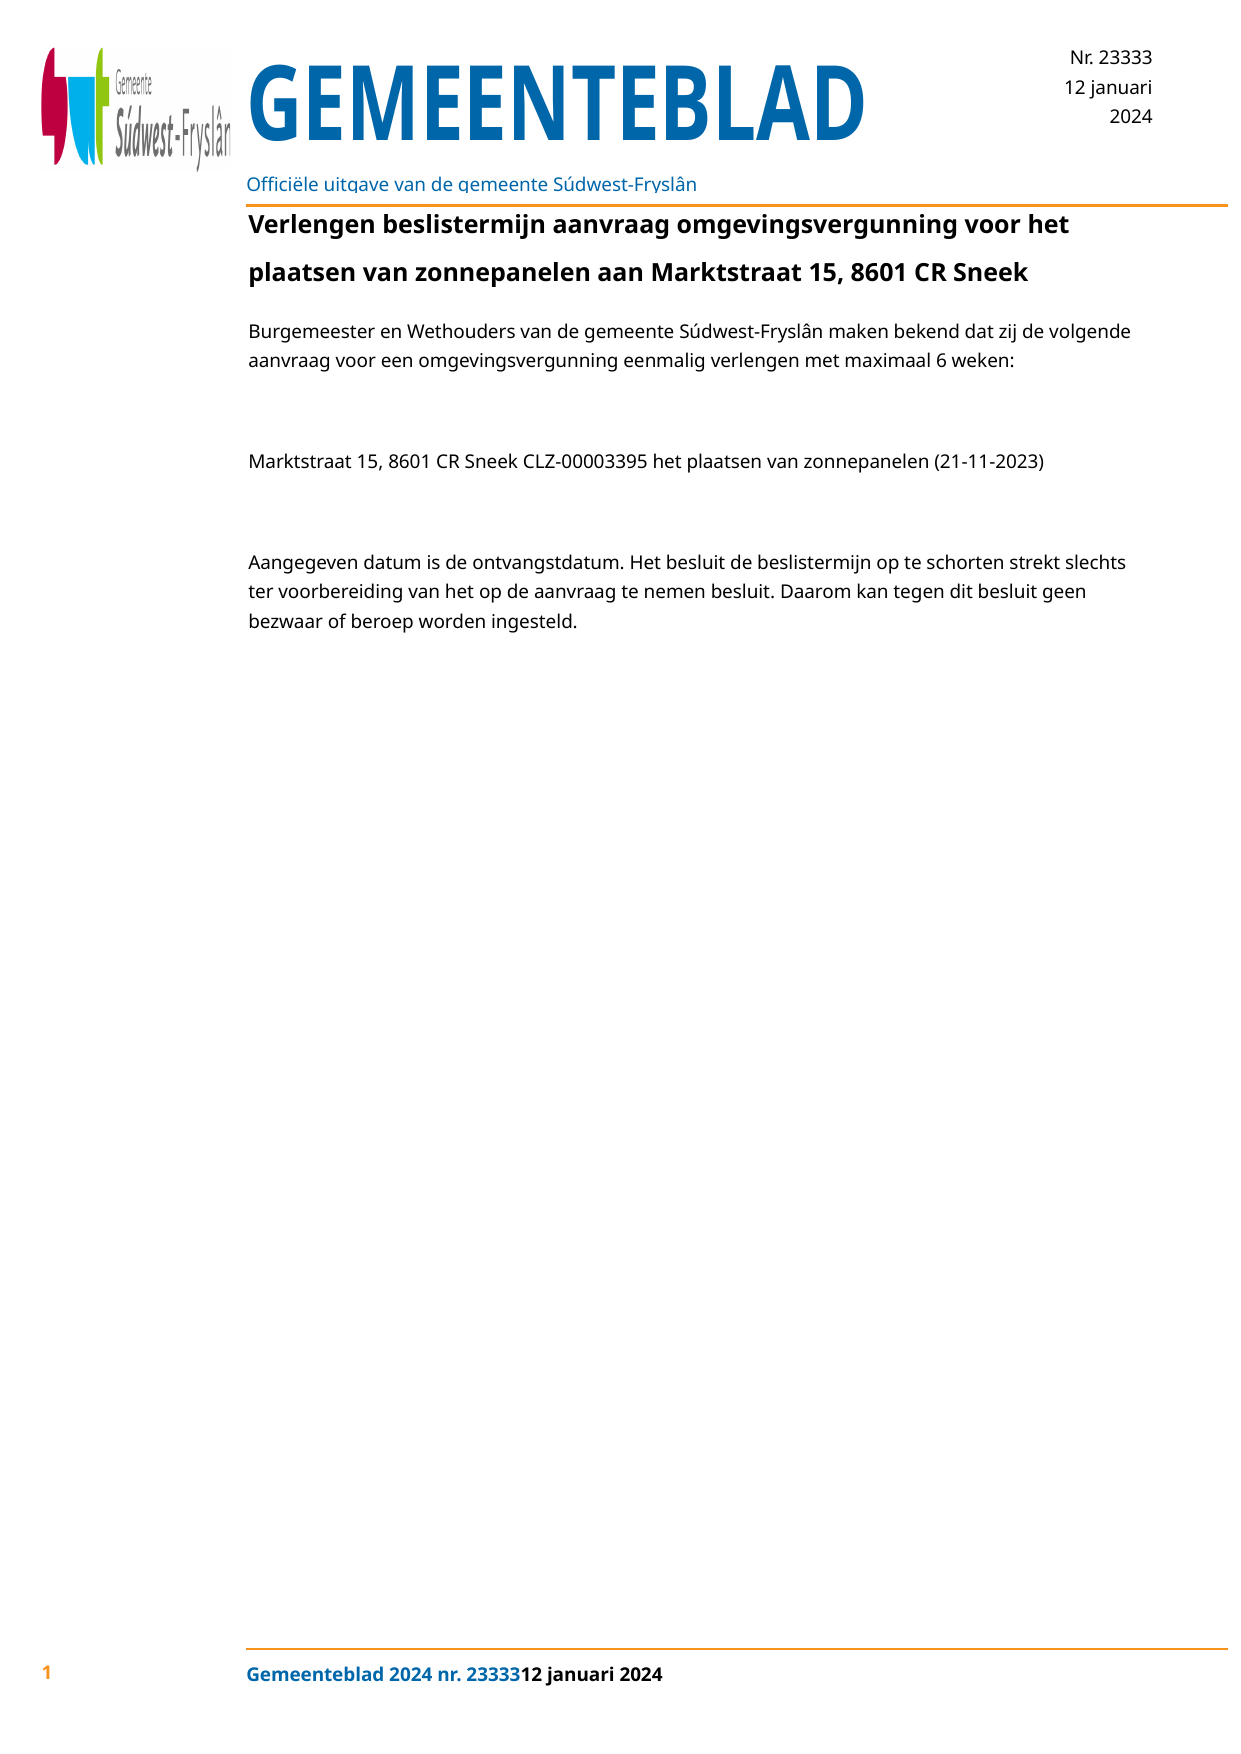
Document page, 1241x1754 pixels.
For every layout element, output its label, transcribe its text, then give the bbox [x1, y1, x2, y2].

text Marktstraat 15, 8601 CR Sneek CLZ-00003395 het plaatsen van zonnepanelen (21-11-2023) [248, 448, 1152, 474]
text Burgemeester en Wethouders van de gemeente Súdwest-Fryslân maken bekend dat zij de volgende aanvraag voor een omgevingsvergunning eenmalig verlengen met maximaal 6 weken: [248, 318, 1152, 373]
text Aangegeven datum is de ontvangstdatum. Het besluit de beslistermijn op te schorten strekt slechts ter voorbereiding van het op de aanvraag te nemen besluit. Daarom kan tegen dit besluit geen bezwaar of beroep worden ingesteld. [248, 549, 1152, 634]
text Verlengen beslistermijn aanvraag omgevingsvergunning voor het plaatsen van zonnepanelen aan Marktstraat 15, 8601 CR Sneek [248, 207, 1152, 288]
picture [41, 47, 231, 172]
